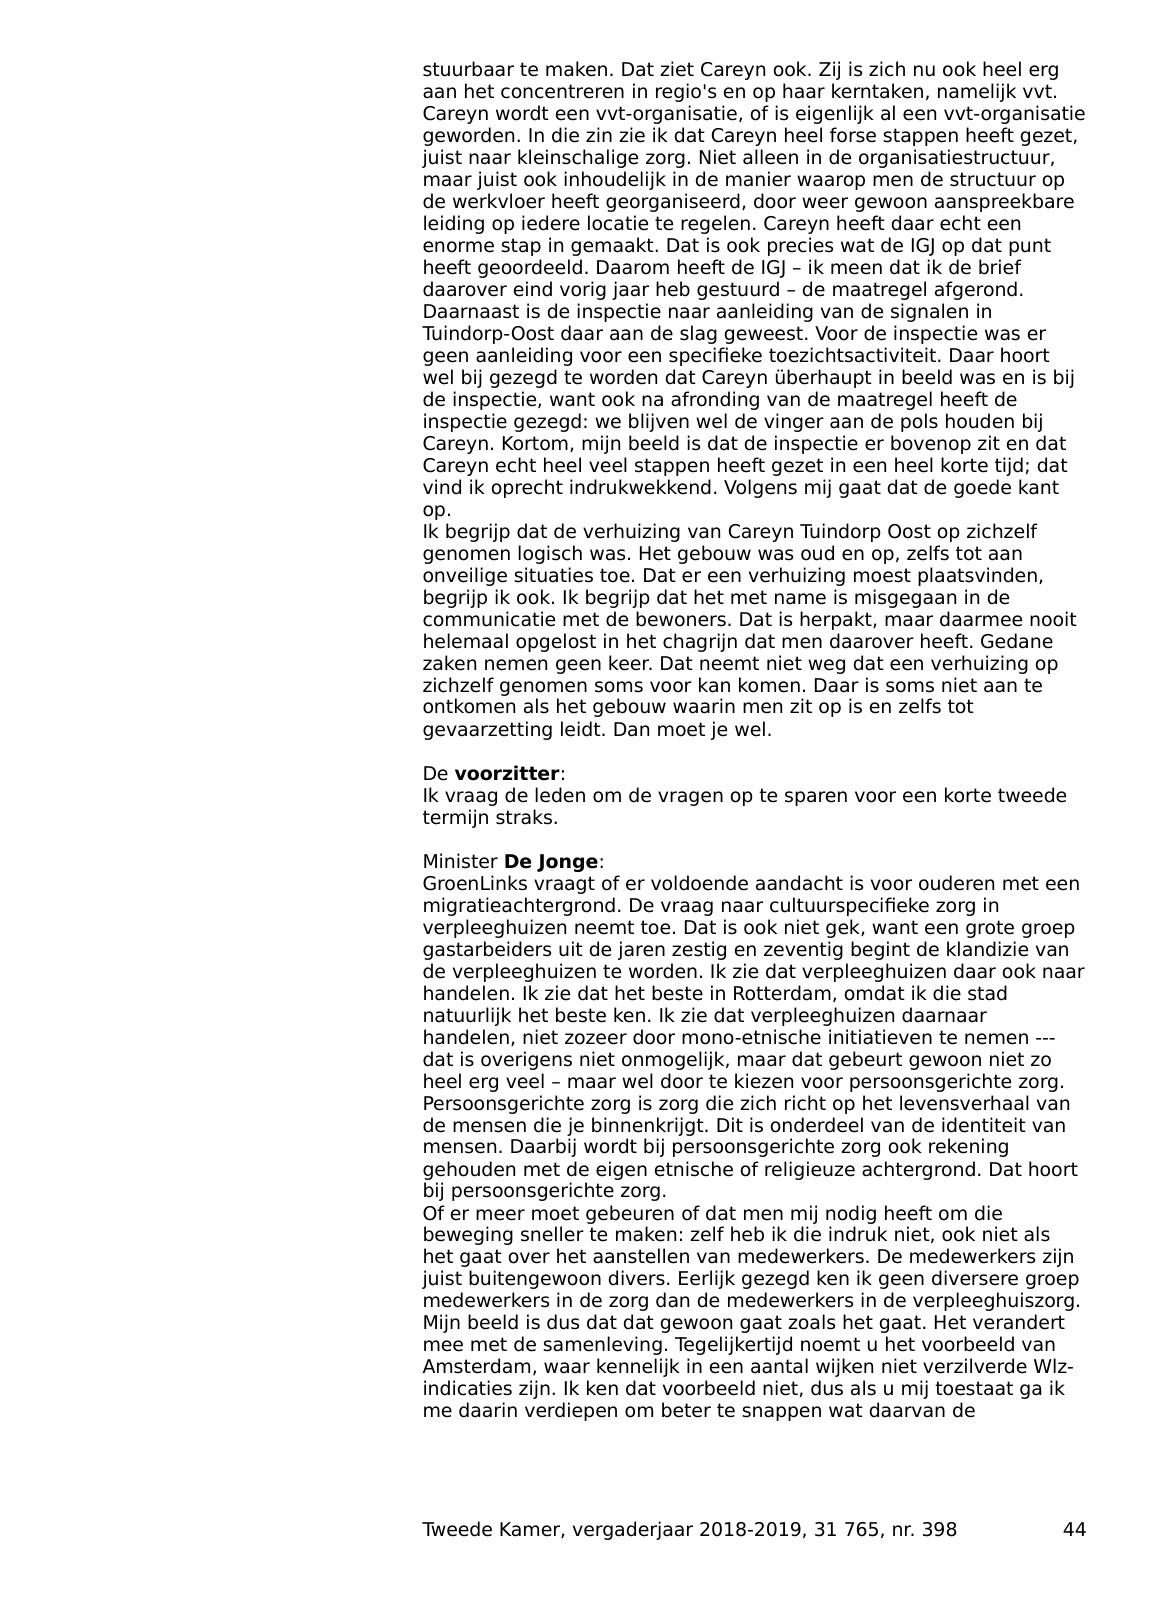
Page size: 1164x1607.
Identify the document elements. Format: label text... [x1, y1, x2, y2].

text stuurbaar te maken. Dat ziet Careyn ook. Zij is zich nu ook heel erg aan het concentreren in regio's en op haar kerntaken, namelijk vvt. Careyn wordt een vvt-organisatie, of is eigenlijk al een vvt-organisatie geworden. In die zin zie ik dat Careyn heel forse stappen heeft gezet, juist naar kleinschalige zorg. Niet alleen in de organisatiestructuur, maar juist ook inhoudelijk in de manier waarop men de structuur op de werkvloer heeft georganiseerd, door weer gewoon aanspreekbare leiding op iedere locatie te regelen. Careyn heeft daar echt een enorme stap in gemaakt. Dat is ook precies wat de IGJ op dat punt heeft geoordeeld. Daarom heeft de IGJ – ik meen dat ik de brief daarover eind vorig jaar heb gestuurd – de maatregel afgerond. Daarnaast is de inspectie naar aanleiding van de signalen in Tuindorp-Oost daar aan de slag geweest. Voor de inspectie was er geen aanleiding voor een specifieke toezichtsactiviteit. Daar hoort wel bij gezegd te worden dat Careyn überhaupt in beeld was en is bij de inspectie, want ook na afronding van de maatregel heeft de inspectie gezegd: we blijven wel de vinger aan de pols houden bij Careyn. Kortom, mijn beeld is dat de inspectie er bovenop zit en dat Careyn echt heel veel stappen heeft gezet in een heel korte tijd; dat vind ik oprecht indrukwekkend. Volgens mij gaat dat de goede kant op. [422, 59, 1087, 521]
text Ik begrijp dat de verhuizing van Careyn Tuindorp Oost op zichzelf genomen logisch was. Het gebouw was oud en op, zelfs tot aan onveilige situaties toe. Dat er een verhuizing moest plaatsvinden, begrijp ik ook. Ik begrijp dat het met name is misgegaan in de communicatie met de bewoners. Dat is herpakt, maar daarmee nooit helemaal opgelost in het chagrijn dat men daarover heeft. Gedane zaken nemen geen keer. Dat neemt niet weg dat een verhuizing op zichzelf genomen soms voor kan komen. Daar is soms niet aan te ontkomen als het gebouw waarin men zit op is en zelfs tot gevaarzetting leidt. Dan moet je wel. [422, 521, 1087, 740]
text Ik vraag de leden om de vragen op te sparen voor een korte tweede termijn straks. [422, 784, 1087, 828]
text GroenLinks vraagt of er voldoende aandacht is voor ouderen met een migratieachtergrond. De vraag naar cultuurspecifieke zorg in verpleeghuizen neemt toe. Dat is ook niet gek, want een grote groep gastarbeiders uit de jaren zestig en zeventig begint de klandizie van de verpleeghuizen te worden. Ik zie dat verpleeghuizen daar ook naar handelen. Ik zie dat het beste in Rotterdam, omdat ik die stad natuurlijk het beste ken. Ik zie dat verpleeghuizen daarnaar handelen, niet zozeer door mono-etnische initiatieven te nemen --- dat is overigens niet onmogelijk, maar dat gebeurt gewoon niet zo heel erg veel – maar wel door te kiezen voor persoonsgerichte zorg. Persoonsgerichte zorg is zorg die zich richt op het levensverhaal van de mensen die je binnenkrijgt. Dit is onderdeel van de identiteit van mensen. Daarbij wordt bij persoonsgerichte zorg ook rekening gehouden met de eigen etnische of religieuze achtergrond. Dat hoort bij persoonsgerichte zorg. [422, 873, 1087, 1202]
text Minister De Jonge: [422, 851, 1087, 873]
text De voorzitter: [422, 763, 1087, 784]
text Of er meer moet gebeuren of dat men mij nodig heeft om die beweging sneller te maken: zelf heb ik die indruk niet, ook niet als het gaat over het aanstellen van medewerkers. De medewerkers zijn juist buitengewoon divers. Eerlijk gezegd ken ik geen diversere groep medewerkers in de zorg dan de medewerkers in de verpleeghuiszorg. Mijn beeld is dus dat dat gewoon gaat zoals het gaat. Het verandert mee met de samenleving. Tegelijkertijd noemt u het voorbeeld van Amsterdam, waar kennelijk in een aantal wijken niet verzilverde Wlz-indicaties zijn. Ik ken dat voorbeeld niet, dus als u mij toestaat ga ik me daarin verdiepen om beter te snappen wat daarvan de [422, 1202, 1087, 1422]
